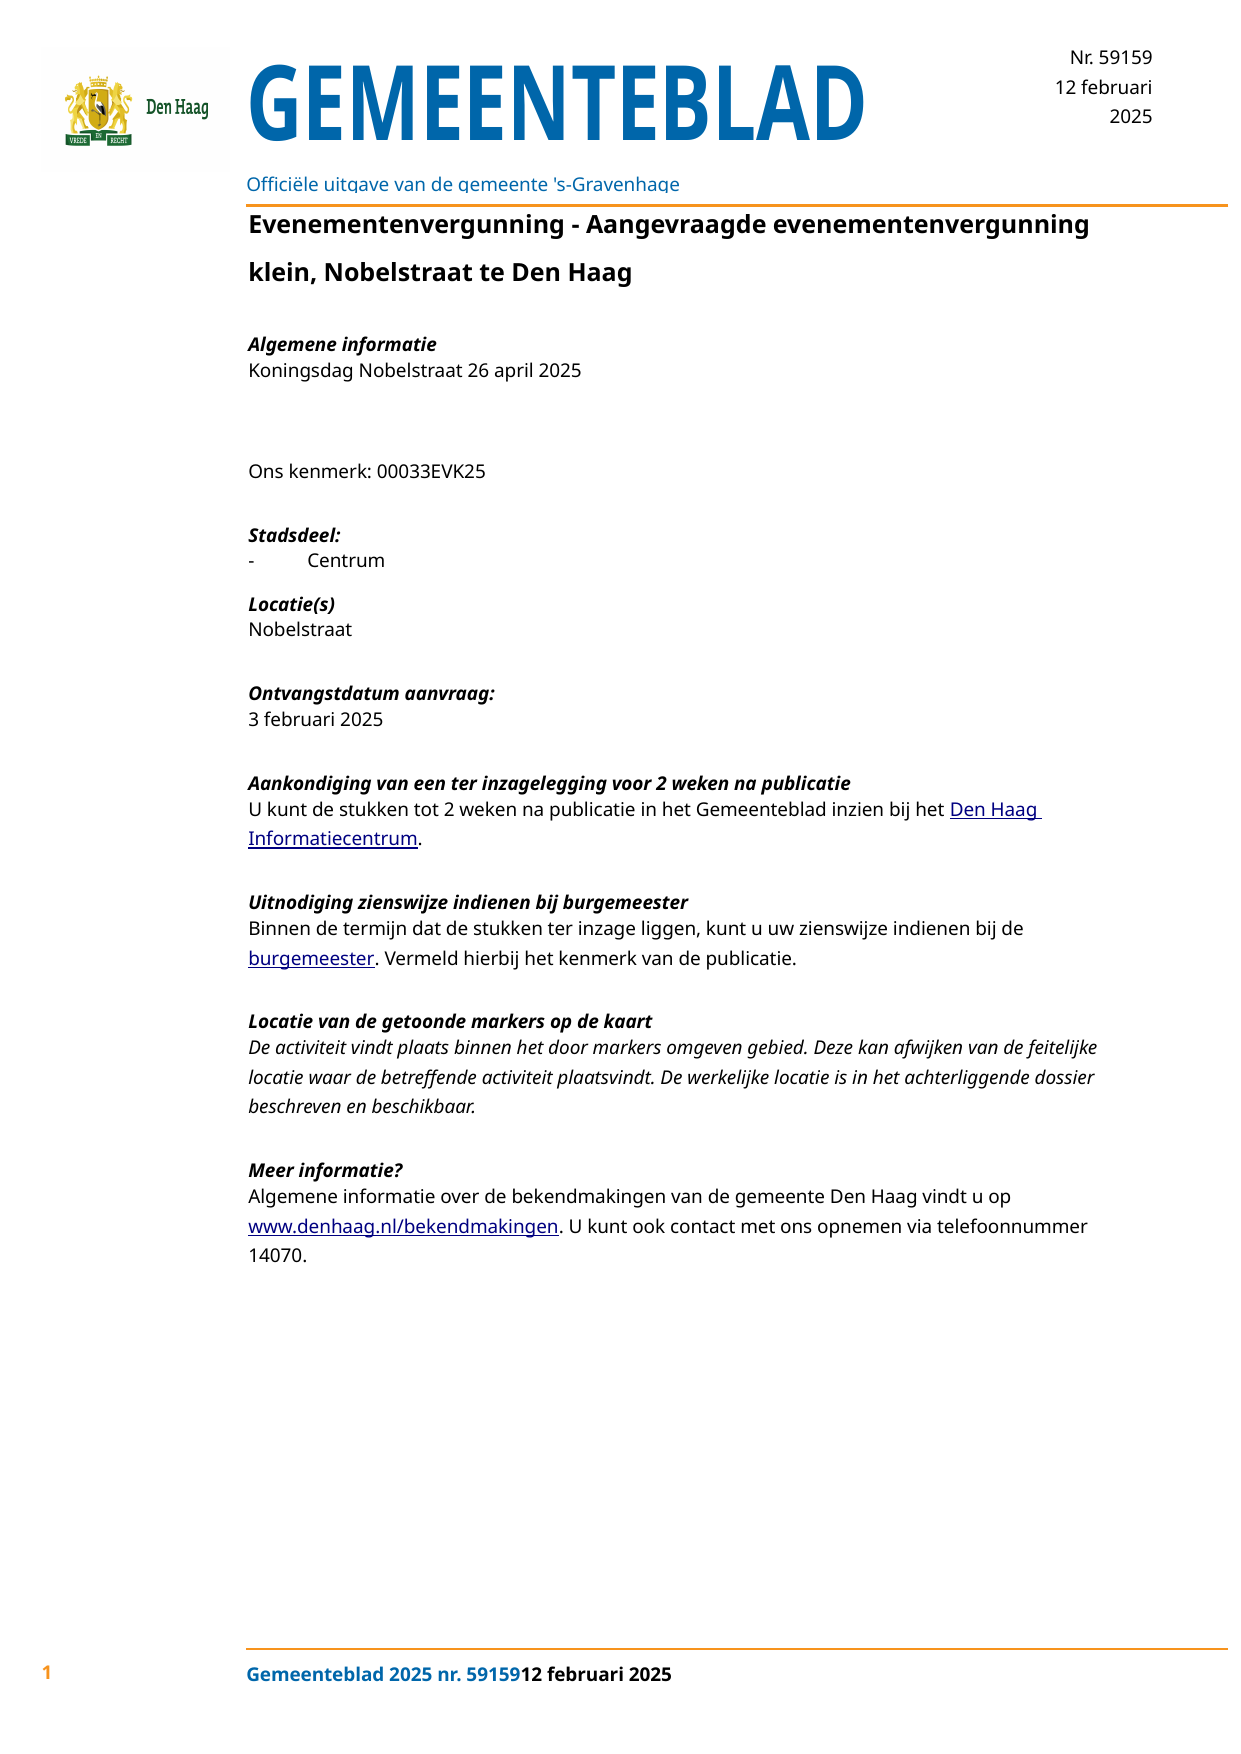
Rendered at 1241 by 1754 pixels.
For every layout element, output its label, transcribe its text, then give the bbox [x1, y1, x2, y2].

list Centrum [248, 548, 1152, 573]
text Uitnodiging zienswijze indienen bij burgemeester [248, 889, 1152, 915]
text Koningsdag Nobelstraat 26 april 2025 [248, 357, 1152, 383]
text Aankondiging van een ter inzagelegging voor 2 weken na publicatie [248, 770, 1152, 796]
text Binnen de termijn dat de stukken ter inzage liggen, kunt u uw zienswijze indienen bij de burgemeester. Vermeld hierbij het kenmerk van de publicatie. [248, 915, 1152, 971]
text Locatie van de getoonde markers op de kaart [248, 1009, 1152, 1034]
text Algemene informatie over de bekendmakingen van de gemeente Den Haag vindt u op www.denhaag.nl/bekendmakingen. U kunt ook contact met ons opnemen via telefoonnummer 14070. [248, 1183, 1152, 1268]
text Ontvangstdatum aanvraag: [248, 681, 1152, 706]
picture [41, 47, 231, 172]
text De activiteit vindt plaats binnen het door markers omgeven gebied. Deze kan afwijken van de feitelijke locatie waar de betreffende activiteit plaatsvindt. De werkelijke locatie is in het achterliggende dossier beschreven en beschikbaar. [248, 1034, 1152, 1119]
text Meer informatie? [248, 1158, 1152, 1183]
text U kunt de stukken tot 2 weken na publicatie in het Gemeenteblad inzien bij het Den Haag Informatiecentrum. [248, 796, 1152, 851]
text Evenementenvergunning - Aangevraagde evenementenvergunning klein, Nobelstraat te Den Haag [248, 207, 1152, 288]
text Stadsdeel: [248, 522, 1152, 548]
text Locatie(s) [248, 591, 1152, 617]
text 3 februari 2025 [248, 706, 1152, 732]
text Nobelstraat [248, 617, 1152, 642]
text Algemene informatie [248, 331, 1152, 357]
text Ons kenmerk: 00033EVK25 [248, 458, 1152, 484]
